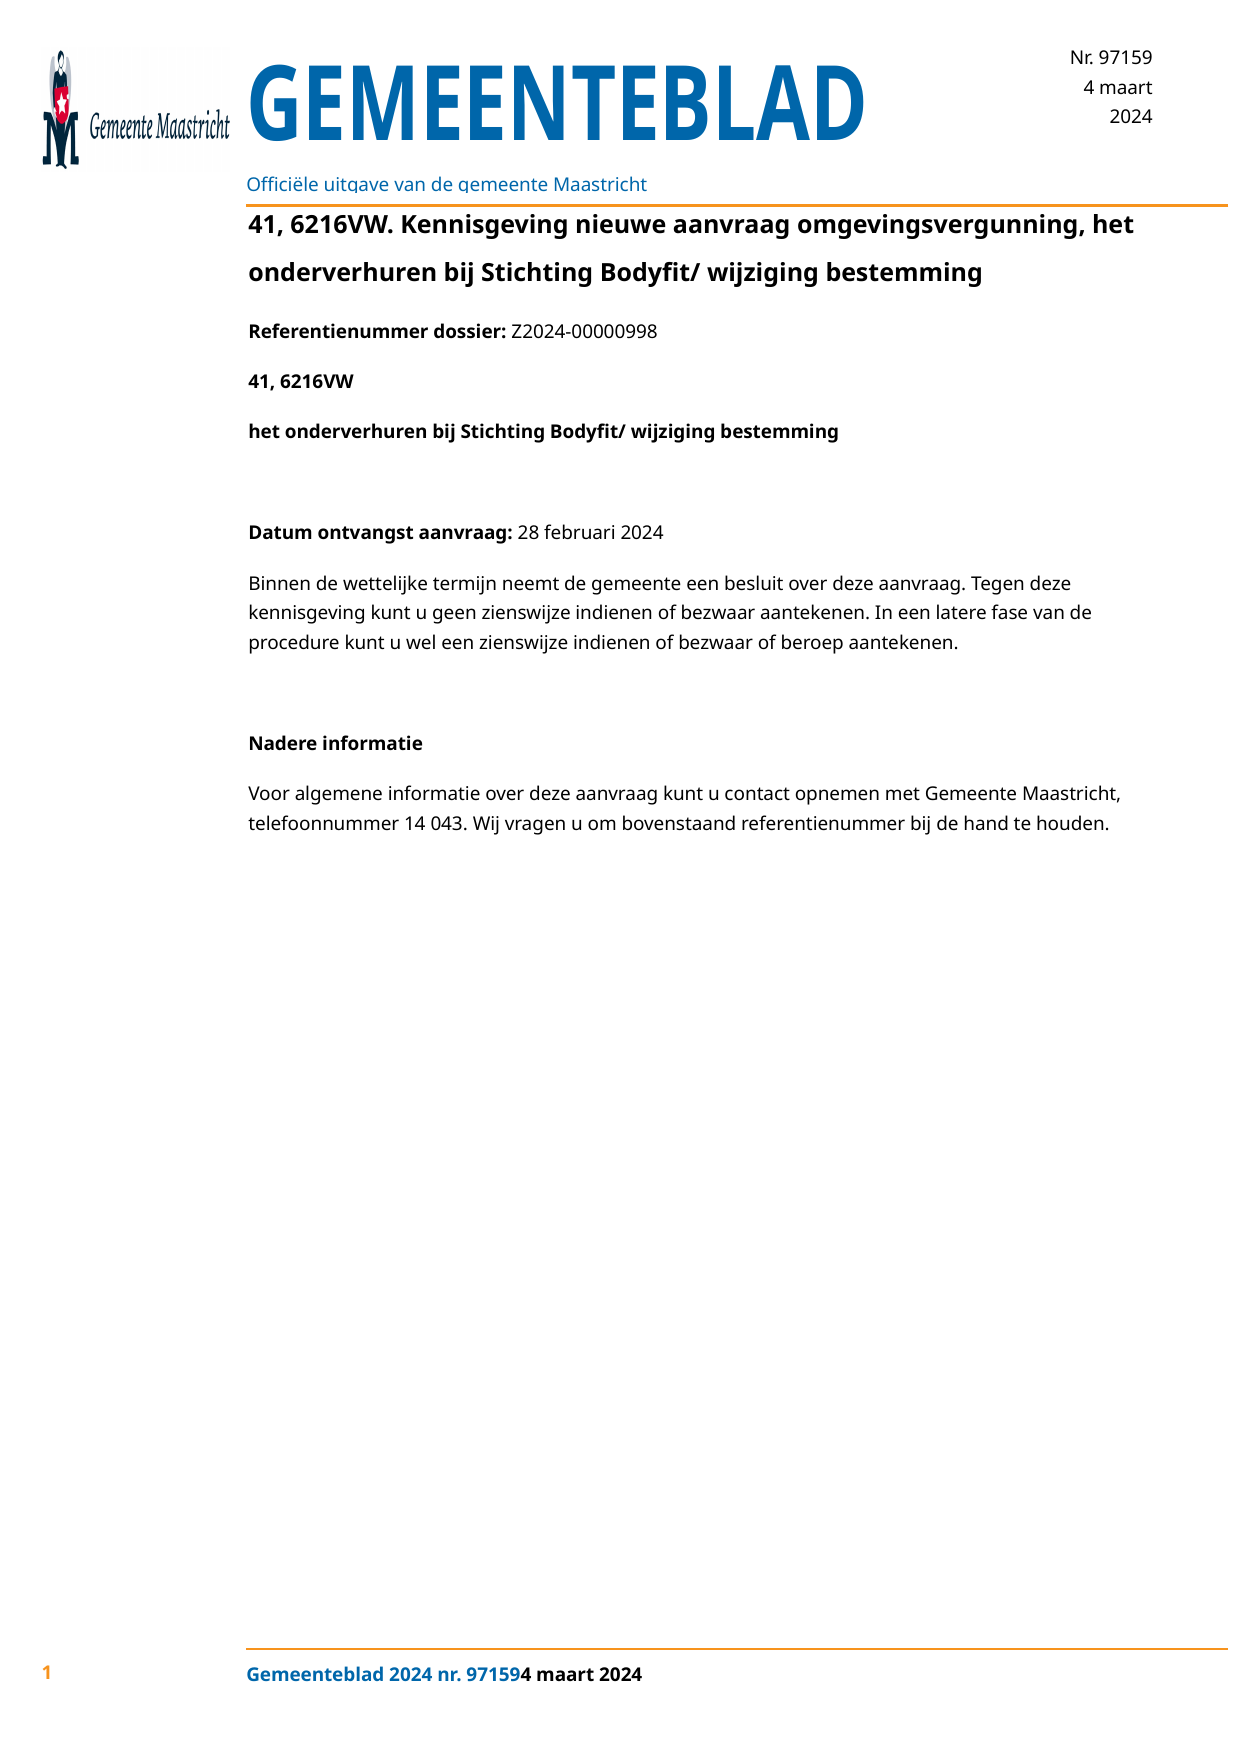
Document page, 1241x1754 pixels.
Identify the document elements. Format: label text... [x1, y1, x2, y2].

text Binnen de wettelijke termijn neemt de gemeente een besluit over deze aanvraag. Tegen deze kennisgeving kunt u geen zienswijze indienen of bezwaar aantekenen. In een latere fase van de procedure kunt u wel een zienswijze indienen of bezwaar of beroep aantekenen. [248, 570, 1152, 655]
text 41, 6216VW [248, 368, 1152, 394]
picture [41, 47, 231, 172]
text Voor algemene informatie over deze aanvraag kunt u contact opnemen met Gemeente Maastricht, telefoonnummer 14 043. Wij vragen u om bovenstaand referentienummer bij de hand te houden. [248, 780, 1152, 836]
text het onderverhuren bij Stichting Bodyfit/ wijziging bestemming [248, 419, 1152, 444]
text Datum ontvangst aanvraag: 28 februari 2024 [248, 519, 1152, 545]
text Nadere informatie [248, 730, 1152, 756]
text Referentienummer dossier: Z2024-00000998 [248, 318, 1152, 344]
text 41, 6216VW. Kennisgeving nieuwe aanvraag omgevingsvergunning, het onderverhuren bij Stichting Bodyfit/ wijziging bestemming [248, 207, 1152, 288]
